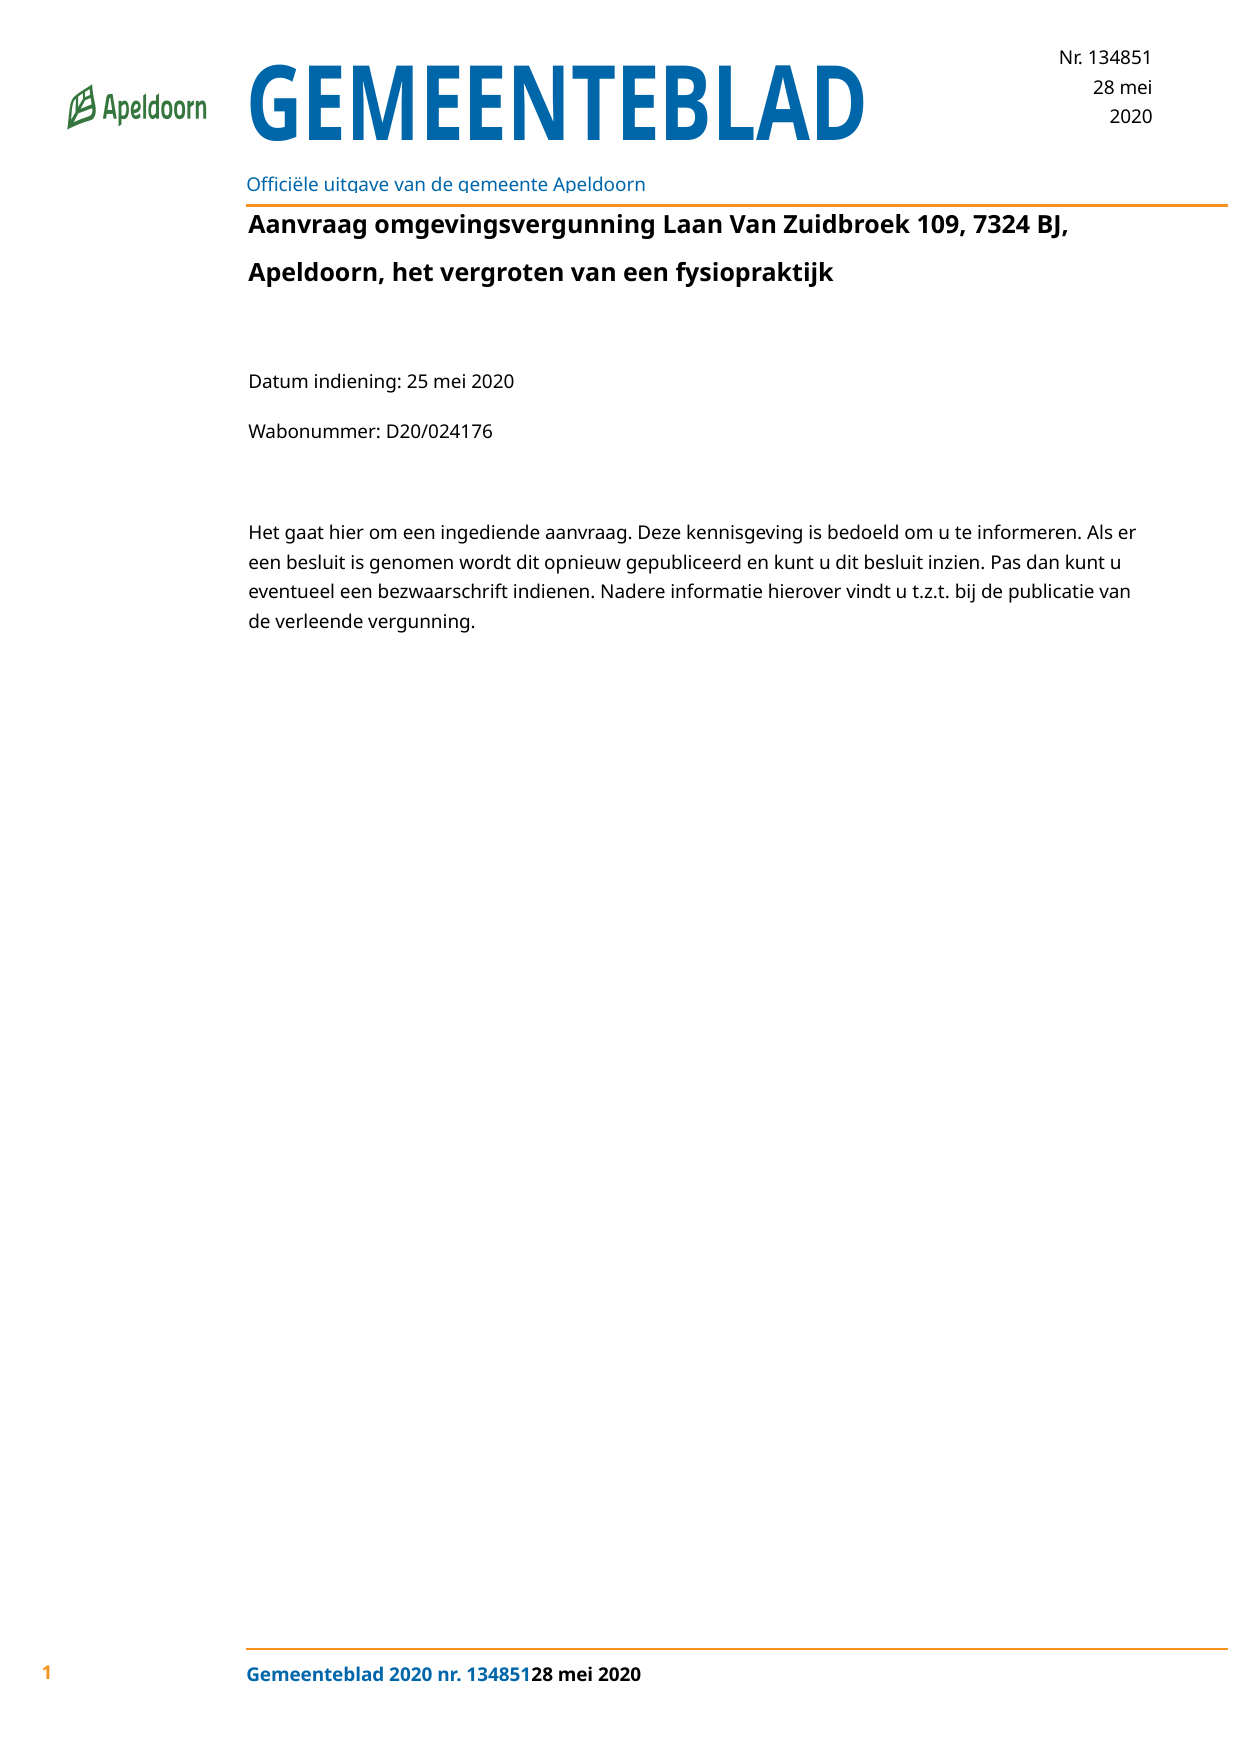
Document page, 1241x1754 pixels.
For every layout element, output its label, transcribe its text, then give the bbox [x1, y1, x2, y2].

text Wabonummer: D20/024176 [248, 419, 1152, 444]
text Datum indiening: 25 mei 2020 [248, 368, 1152, 394]
picture [41, 47, 231, 172]
text Aanvraag omgevingsvergunning Laan Van Zuidbroek 109, 7324 BJ, Apeldoorn, het vergroten van een fysiopraktijk [248, 207, 1152, 288]
text Het gaat hier om een ingediende aanvraag. Deze kennisgeving is bedoeld om u te informeren. Als er een besluit is genomen wordt dit opnieuw gepubliceerd en kunt u dit besluit inzien. Pas dan kunt u eventueel een bezwaarschrift indienen. Nadere informatie hierover vindt u t.z.t. bij de publicatie van de verleende vergunning. [248, 519, 1152, 634]
